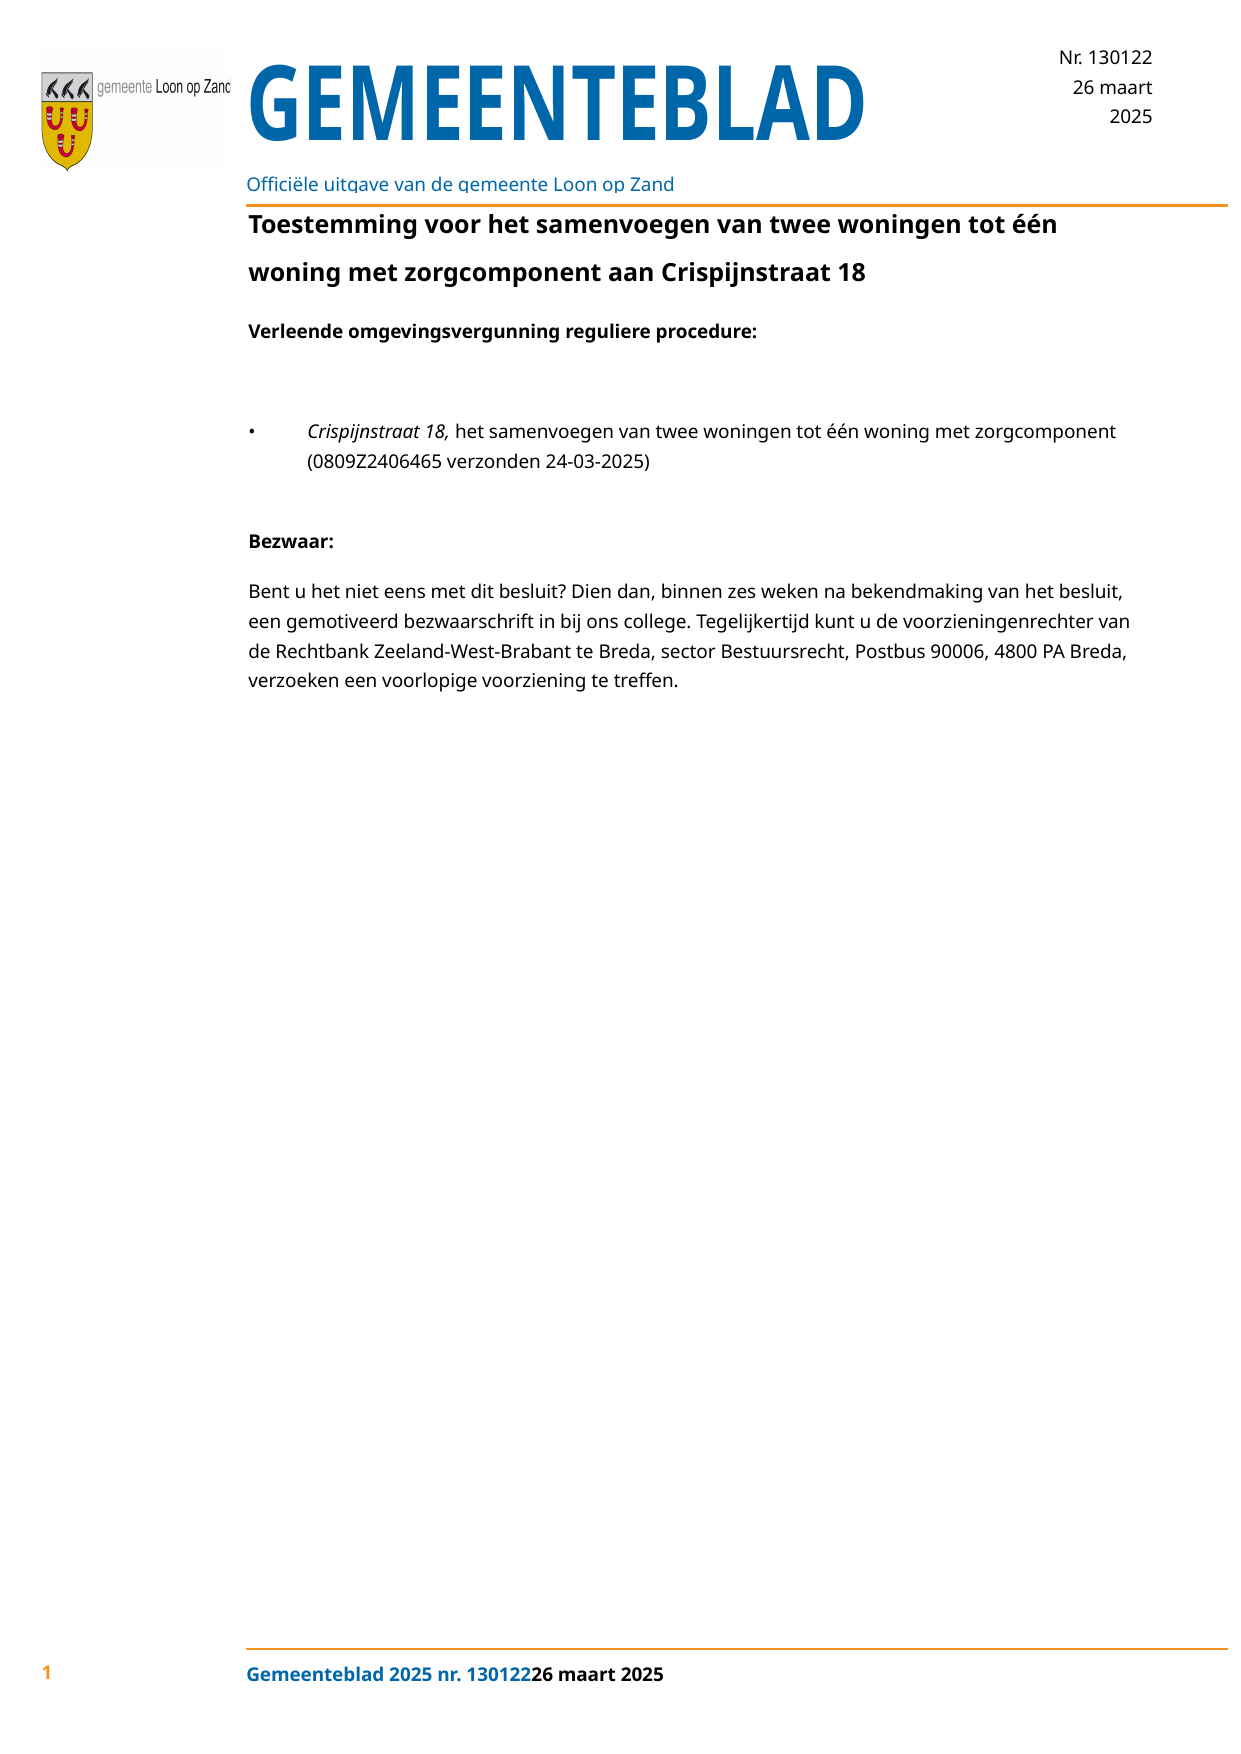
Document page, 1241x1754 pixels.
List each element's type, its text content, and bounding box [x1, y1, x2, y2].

picture [41, 47, 231, 172]
text Toestemming voor het samenvoegen van twee woningen tot één woning met zorgcomponent aan Crispijnstraat 18 [248, 207, 1152, 288]
list Crispijnstraat 18, het samenvoegen van twee woningen tot één woning met zorgcomponent (0809Z2406465 verzonden 24-03-2025) [248, 419, 1152, 474]
text Bent u het niet eens met dit besluit? Dien dan, binnen zes weken na bekendmaking van het besluit, een gemotiveerd bezwaarschrift in bij ons college. Tegelijkertijd kunt u de voorzieningenrechter van de Rechtbank Zeeland-West-Brabant te Breda, sector Bestuursrecht, Postbus 90006, 4800 PA Breda, verzoeken een voorlopige voorziening te treffen. [248, 579, 1152, 693]
text Bezwaar: [248, 528, 1152, 554]
text Verleende omgevingsvergunning reguliere procedure: [248, 318, 1152, 344]
